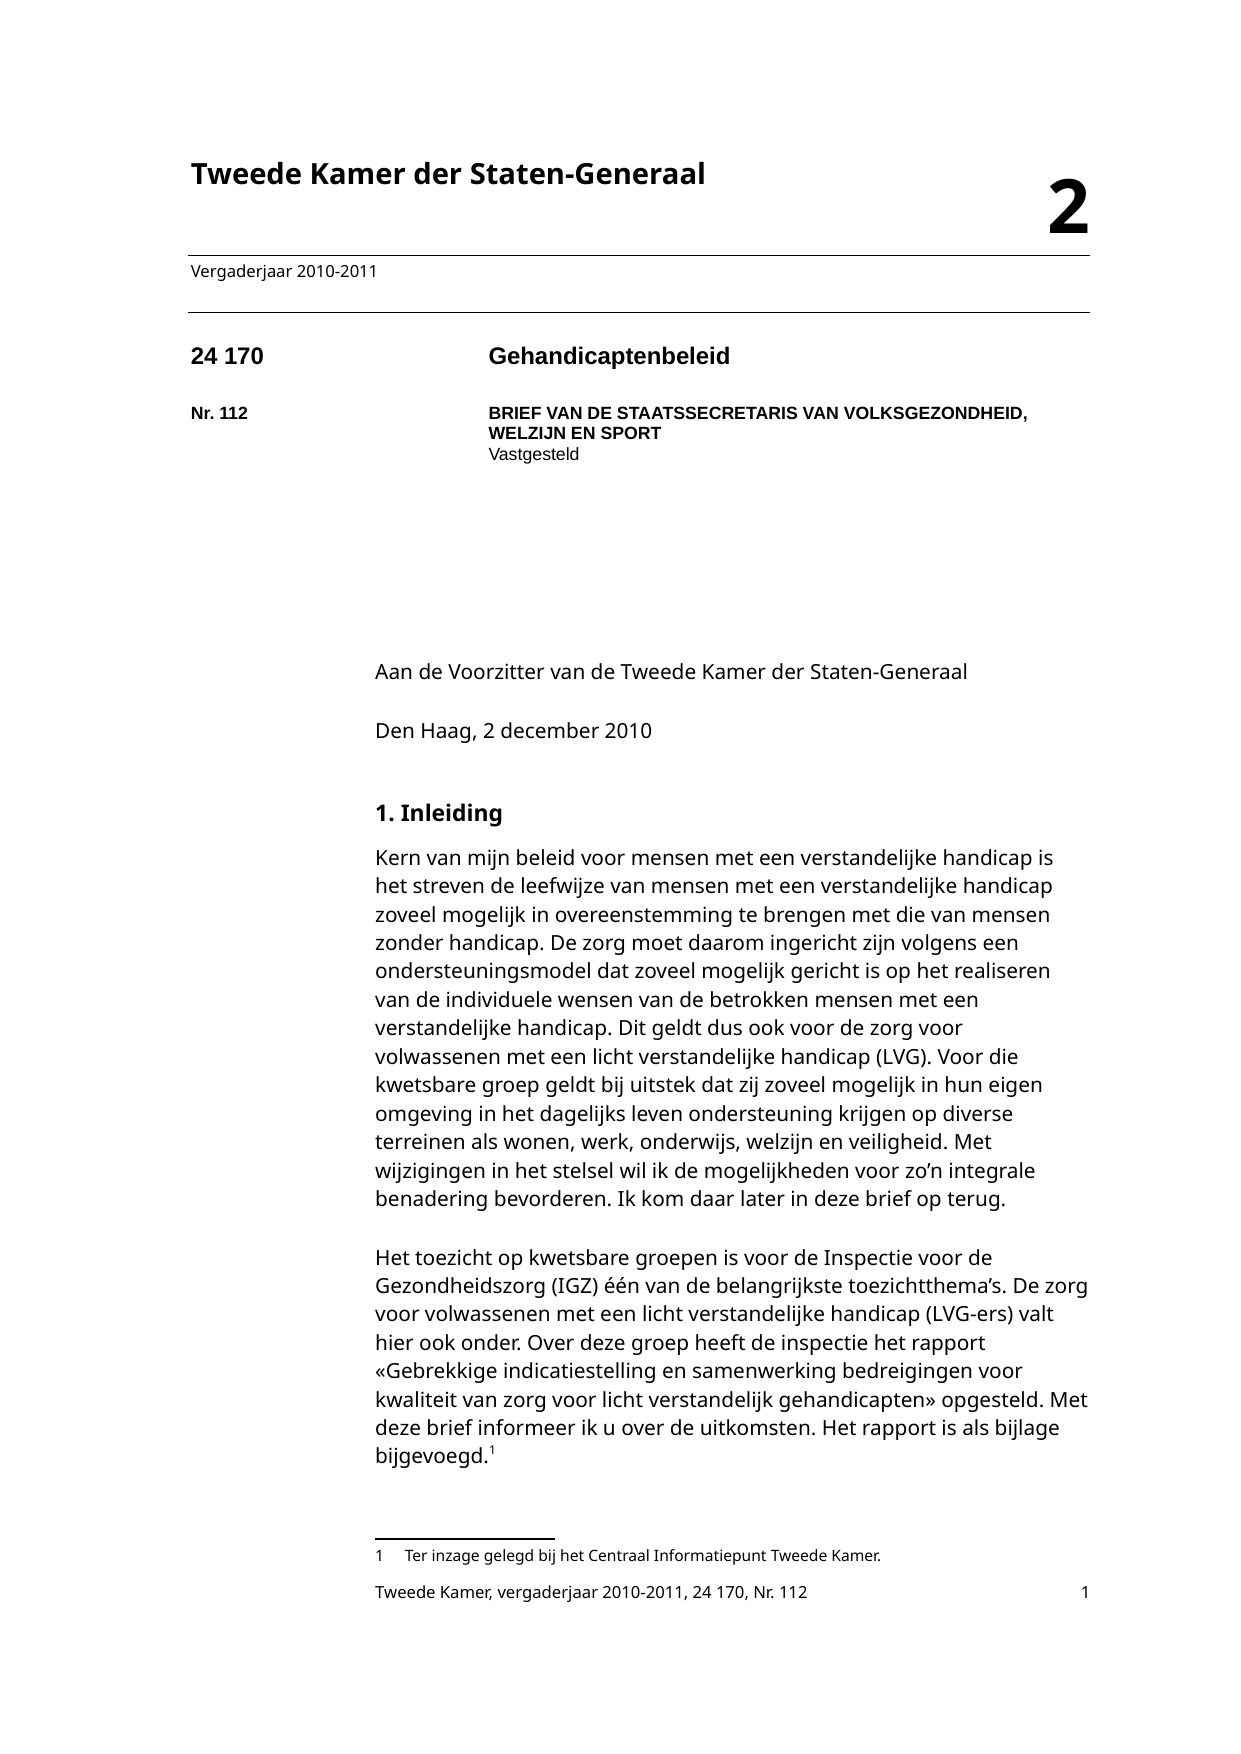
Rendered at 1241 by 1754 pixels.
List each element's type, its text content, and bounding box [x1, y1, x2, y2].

table_cell [485, 256, 1090, 312]
table_cell Gehandicaptenbeleid [485, 339, 1090, 399]
table_cell [485, 313, 1090, 339]
text Den Haag, 2 december 2010 [375, 716, 1090, 744]
table_cell Vergaderjaar 2010-2011 [188, 256, 485, 312]
text Ter inzage gelegd bij het Centraal Informatiepunt Tweede Kamer. [375, 1538, 1090, 1566]
subtitle 1. Inleiding [375, 797, 1090, 828]
table_cell BRIEF VAN DE STAATSSECRETARIS VAN VOLKSGEZONDHEID, WELZIJN EN SPORT Vastgesteld [485, 399, 1090, 539]
table_cell 24 170 [188, 339, 485, 399]
table_header 2 [910, 150, 1090, 255]
text Het toezicht op kwetsbare groepen is voor de Inspectie voor de Gezondheidszorg (IGZ) één van de belangrijkste toezichtthema’s. De zorg voor volwassenen met een licht verstandelijke handicap (LVG-ers) valt hier ook onder. Over deze groep heeft de inspectie het rapport «Gebrekkige indicatiestelling en samenwerking bedreigingen voor kwaliteit van zorg voor licht verstandelijk gehandicapten» opgesteld. Met deze brief informeer ik u over de uitkomsten. Het rapport is als bijlage bijgevoegd. [375, 1243, 1090, 1470]
table_header Tweede Kamer der Staten-Generaal [188, 150, 909, 255]
text Kern van mijn beleid voor mensen met een verstandelijke handicap is het streven de leefwijze van mensen met een verstandelijke handicap zoveel mogelijk in overeenstemming te brengen met die van mensen zonder handicap. De zorg moet daarom ingericht zijn volgens een ondersteuningsmodel dat zoveel mogelijk gericht is op het realiseren van de individuele wensen van de betrokken mensen met een verstandelijke handicap. Dit geldt dus ook voor de zorg voor volwassenen met een licht verstandelijke handicap (LVG). Voor die kwetsbare groep geldt bij uitstek dat zij zoveel mogelijk in hun eigen omgeving in het dagelijks leven ondersteuning krijgen op diverse terreinen als wonen, werk, onderwijs, welzijn en veiligheid. Met wijzigingen in het stelsel wil ik de mogelijkheden voor zo’n integrale benadering bevorderen. Ik kom daar later in deze brief op terug. [375, 843, 1090, 1213]
table_cell Nr. 112 [188, 399, 485, 539]
text Aan de Voorzitter van de Tweede Kamer der Staten-Generaal [375, 657, 1090, 686]
table_cell [188, 313, 485, 339]
